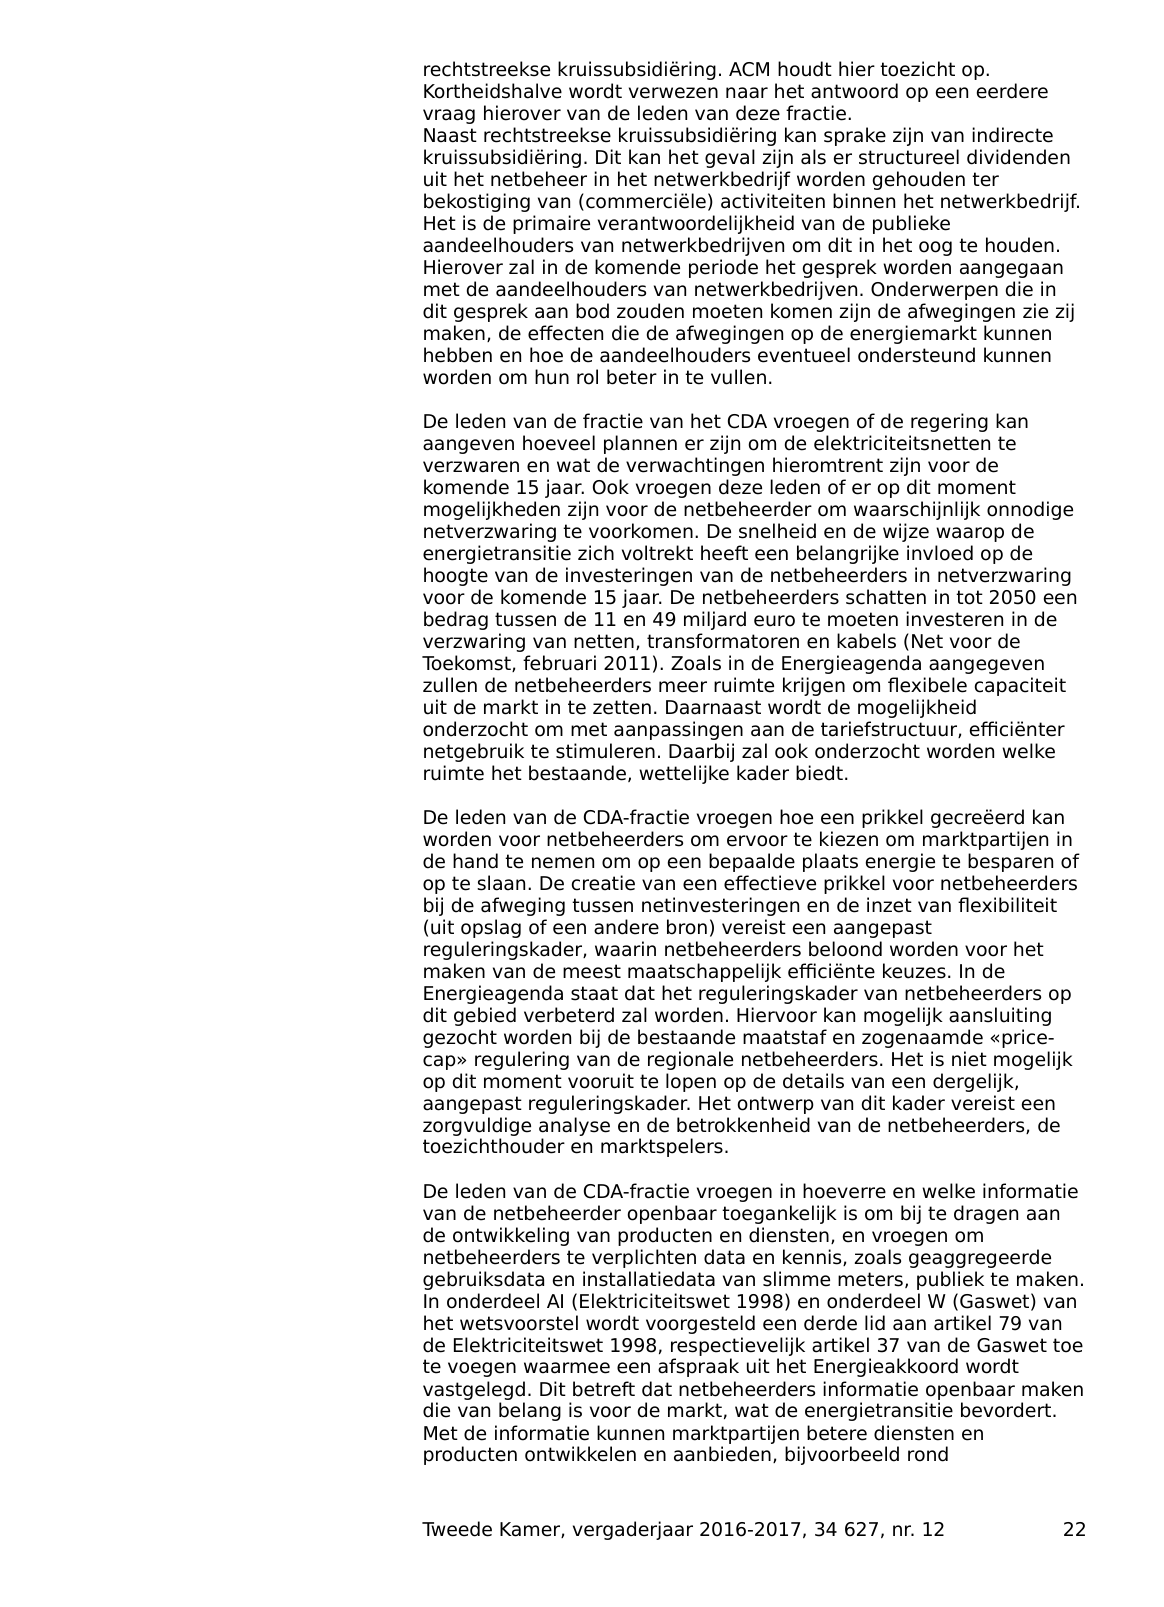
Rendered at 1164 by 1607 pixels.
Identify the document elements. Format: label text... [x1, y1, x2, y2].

text Naast rechtstreekse kruissubsidiëring kan sprake zijn van indirecte kruissubsidiëring. Dit kan het geval zijn als er structureel dividenden uit het netbeheer in het netwerkbedrijf worden gehouden ter bekostiging van (commerciële) activiteiten binnen het netwerkbedrijf. Het is de primaire verantwoordelijkheid van de publieke aandeelhouders van netwerkbedrijven om dit in het oog te houden. Hierover zal in de komende periode het gesprek worden aangegaan met de aandeelhouders van netwerkbedrijven. Onderwerpen die in dit gesprek aan bod zouden moeten komen zijn de afwegingen zie zij maken, de effecten die de afwegingen op de energiemarkt kunnen hebben en hoe de aandeelhouders eventueel ondersteund kunnen worden om hun rol beter in te vullen. [422, 125, 1087, 389]
text De leden van de CDA-fractie vroegen hoe een prikkel gecreëerd kan worden voor netbeheerders om ervoor te kiezen om marktpartijen in de hand te nemen om op een bepaalde plaats energie te besparen of op te slaan. De creatie van een effectieve prikkel voor netbeheerders bij de afweging tussen netinvesteringen en de inzet van flexibiliteit (uit opslag of een andere bron) vereist een aangepast reguleringskader, waarin netbeheerders beloond worden voor het maken van de meest maatschappelijk efficiënte keuzes. In de Energieagenda staat dat het reguleringskader van netbeheerders op dit gebied verbeterd zal worden. Hiervoor kan mogelijk aansluiting gezocht worden bij de bestaande maatstaf en zogenaamde «price-cap» regulering van de regionale netbeheerders. Het is niet mogelijk op dit moment vooruit te lopen op de details van een dergelijk, aangepast reguleringskader. Het ontwerp van dit kader vereist een zorgvuldige analyse en de betrokkenheid van de netbeheerders, de toezichthouder en marktspelers. [422, 807, 1087, 1158]
text rechtstreekse kruissubsidiëring. ACM houdt hier toezicht op. Kortheidshalve wordt verwezen naar het antwoord op een eerdere vraag hierover van de leden van deze fractie. [422, 59, 1087, 125]
text De leden van de fractie van het CDA vroegen of de regering kan aangeven hoeveel plannen er zijn om de elektriciteitsnetten te verzwaren en wat de verwachtingen hieromtrent zijn voor de komende 15 jaar. Ook vroegen deze leden of er op dit moment mogelijkheden zijn voor de netbeheerder om waarschijnlijk onnodige netverzwaring te voorkomen. De snelheid en de wijze waarop de energietransitie zich voltrekt heeft een belangrijke invloed op de hoogte van de investeringen van de netbeheerders in netverzwaring voor de komende 15 jaar. De netbeheerders schatten in tot 2050 een bedrag tussen de 11 en 49 miljard euro te moeten investeren in de verzwaring van netten, transformatoren en kabels (Net voor de Toekomst, februari 2011). Zoals in de Energieagenda aangegeven zullen de netbeheerders meer ruimte krijgen om flexibele capaciteit uit de markt in te zetten. Daarnaast wordt de mogelijkheid onderzocht om met aanpassingen aan de tariefstructuur, efficiënter netgebruik te stimuleren. Daarbij zal ook onderzocht worden welke ruimte het bestaande, wettelijke kader biedt. [422, 411, 1087, 784]
text De leden van de CDA-fractie vroegen in hoeverre en welke informatie van de netbeheerder openbaar toegankelijk is om bij te dragen aan de ontwikkeling van producten en diensten, en vroegen om netbeheerders te verplichten data en kennis, zoals geaggregeerde gebruiksdata en installatiedata van slimme meters, publiek te maken. In onderdeel AI (Elektriciteitswet 1998) en onderdeel W (Gaswet) van het wetsvoorstel wordt voorgesteld een derde lid aan artikel 79 van de Elektriciteitswet 1998, respectievelijk artikel 37 van de Gaswet toe te voegen waarmee een afspraak uit het Energieakkoord wordt vastgelegd. Dit betreft dat netbeheerders informatie openbaar maken die van belang is voor de markt, wat de energietransitie bevordert. Met de informatie kunnen marktpartijen betere diensten en producten ontwikkelen en aanbieden, bijvoorbeeld rond [422, 1181, 1087, 1466]
